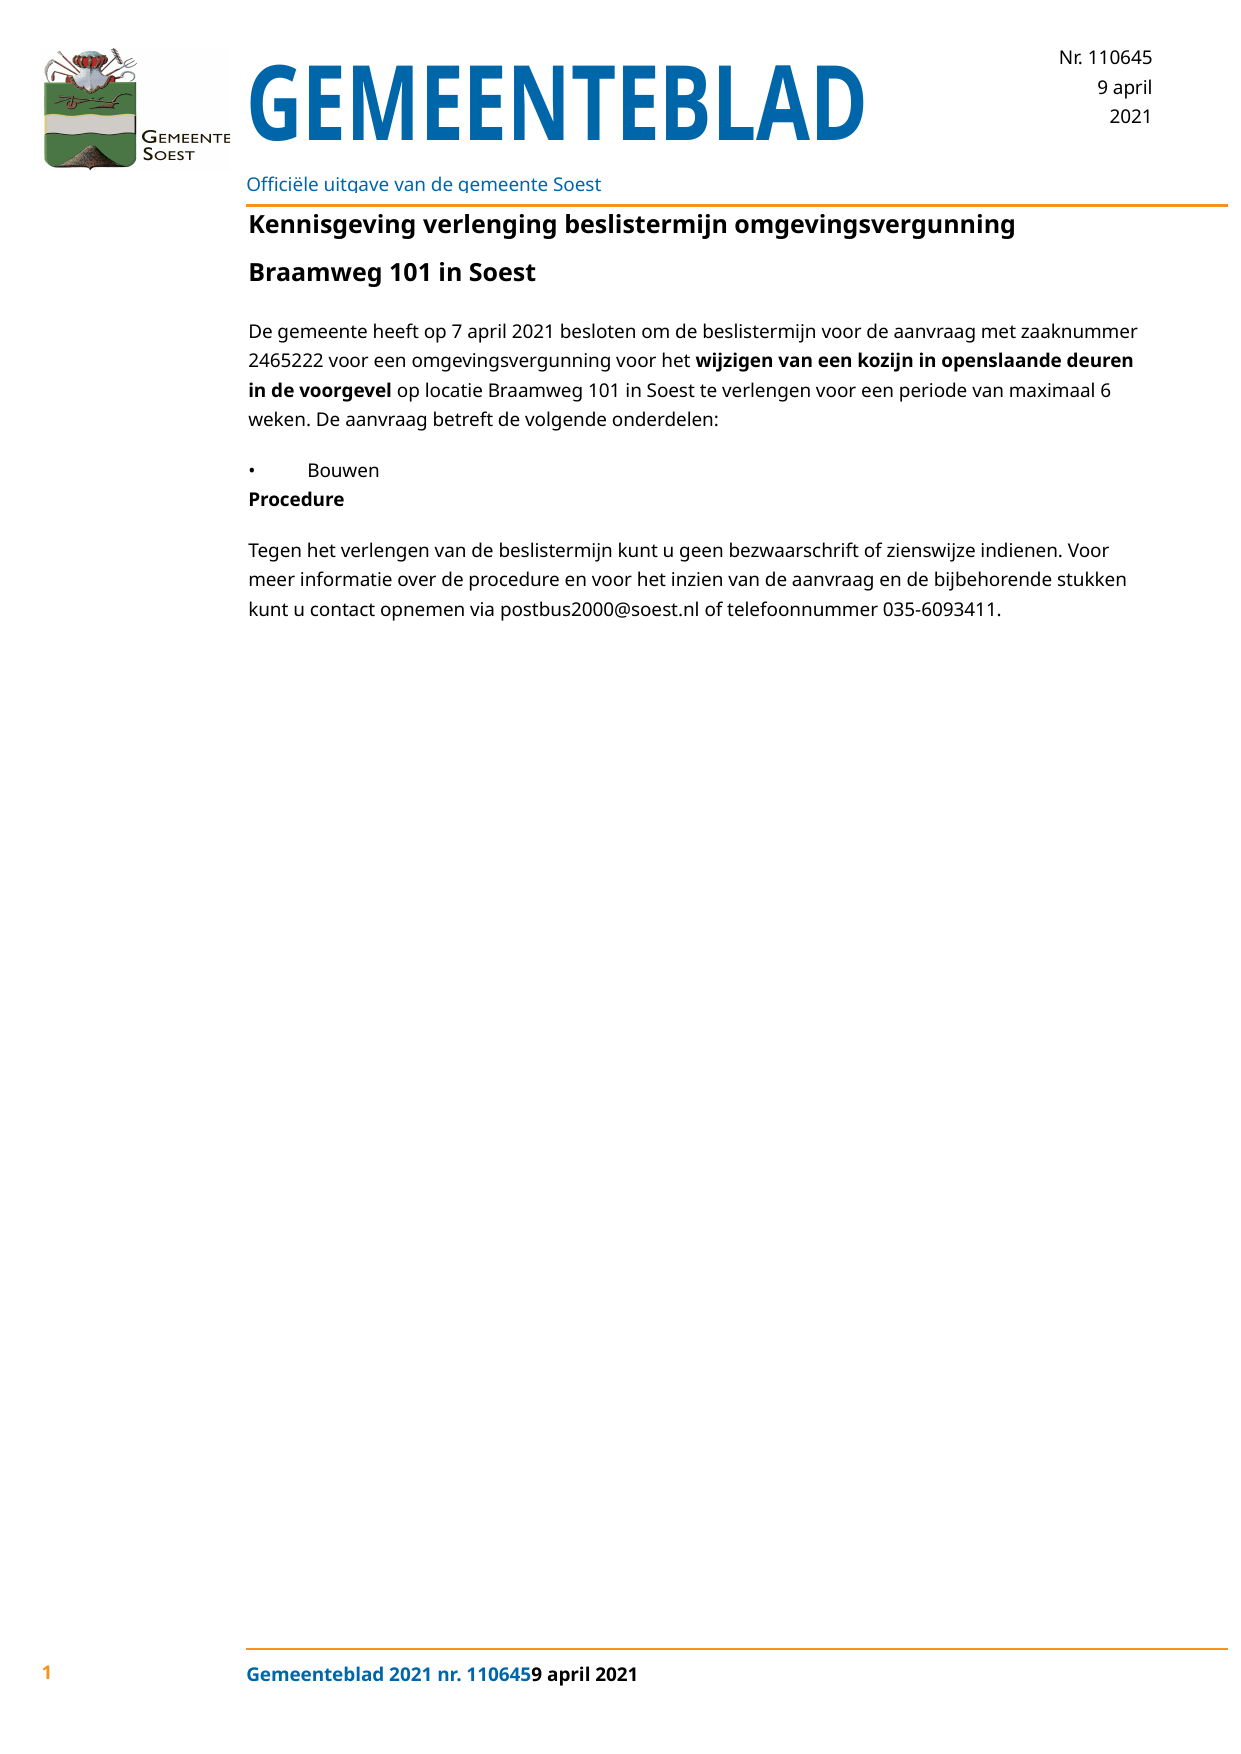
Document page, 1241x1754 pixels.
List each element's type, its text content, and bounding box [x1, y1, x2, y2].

text De gemeente heeft op 7 april 2021 besloten om de beslistermijn voor de aanvraag met zaaknummer 2465222 voor een omgevingsvergunning voor het wijzigen van een kozijn in openslaande deuren in de voorgevel op locatie Braamweg 101 in Soest te verlengen voor een periode van maximaal 6 weken. De aanvraag betreft de volgende onderdelen: [248, 318, 1152, 432]
text Procedure [248, 487, 1152, 512]
picture [41, 47, 231, 172]
list Bouwen [248, 457, 1152, 483]
text Kennisgeving verlenging beslistermijn omgevingsvergunning Braamweg 101 in Soest [248, 207, 1152, 288]
text Tegen het verlengen van de beslistermijn kunt u geen bezwaarschrift of zienswijze indienen. Voor meer informatie over de procedure en voor het inzien van de aanvraag en de bijbehorende stukken kunt u contact opnemen via postbus2000@soest.nl of telefoonnummer 035-6093411. [248, 537, 1152, 622]
